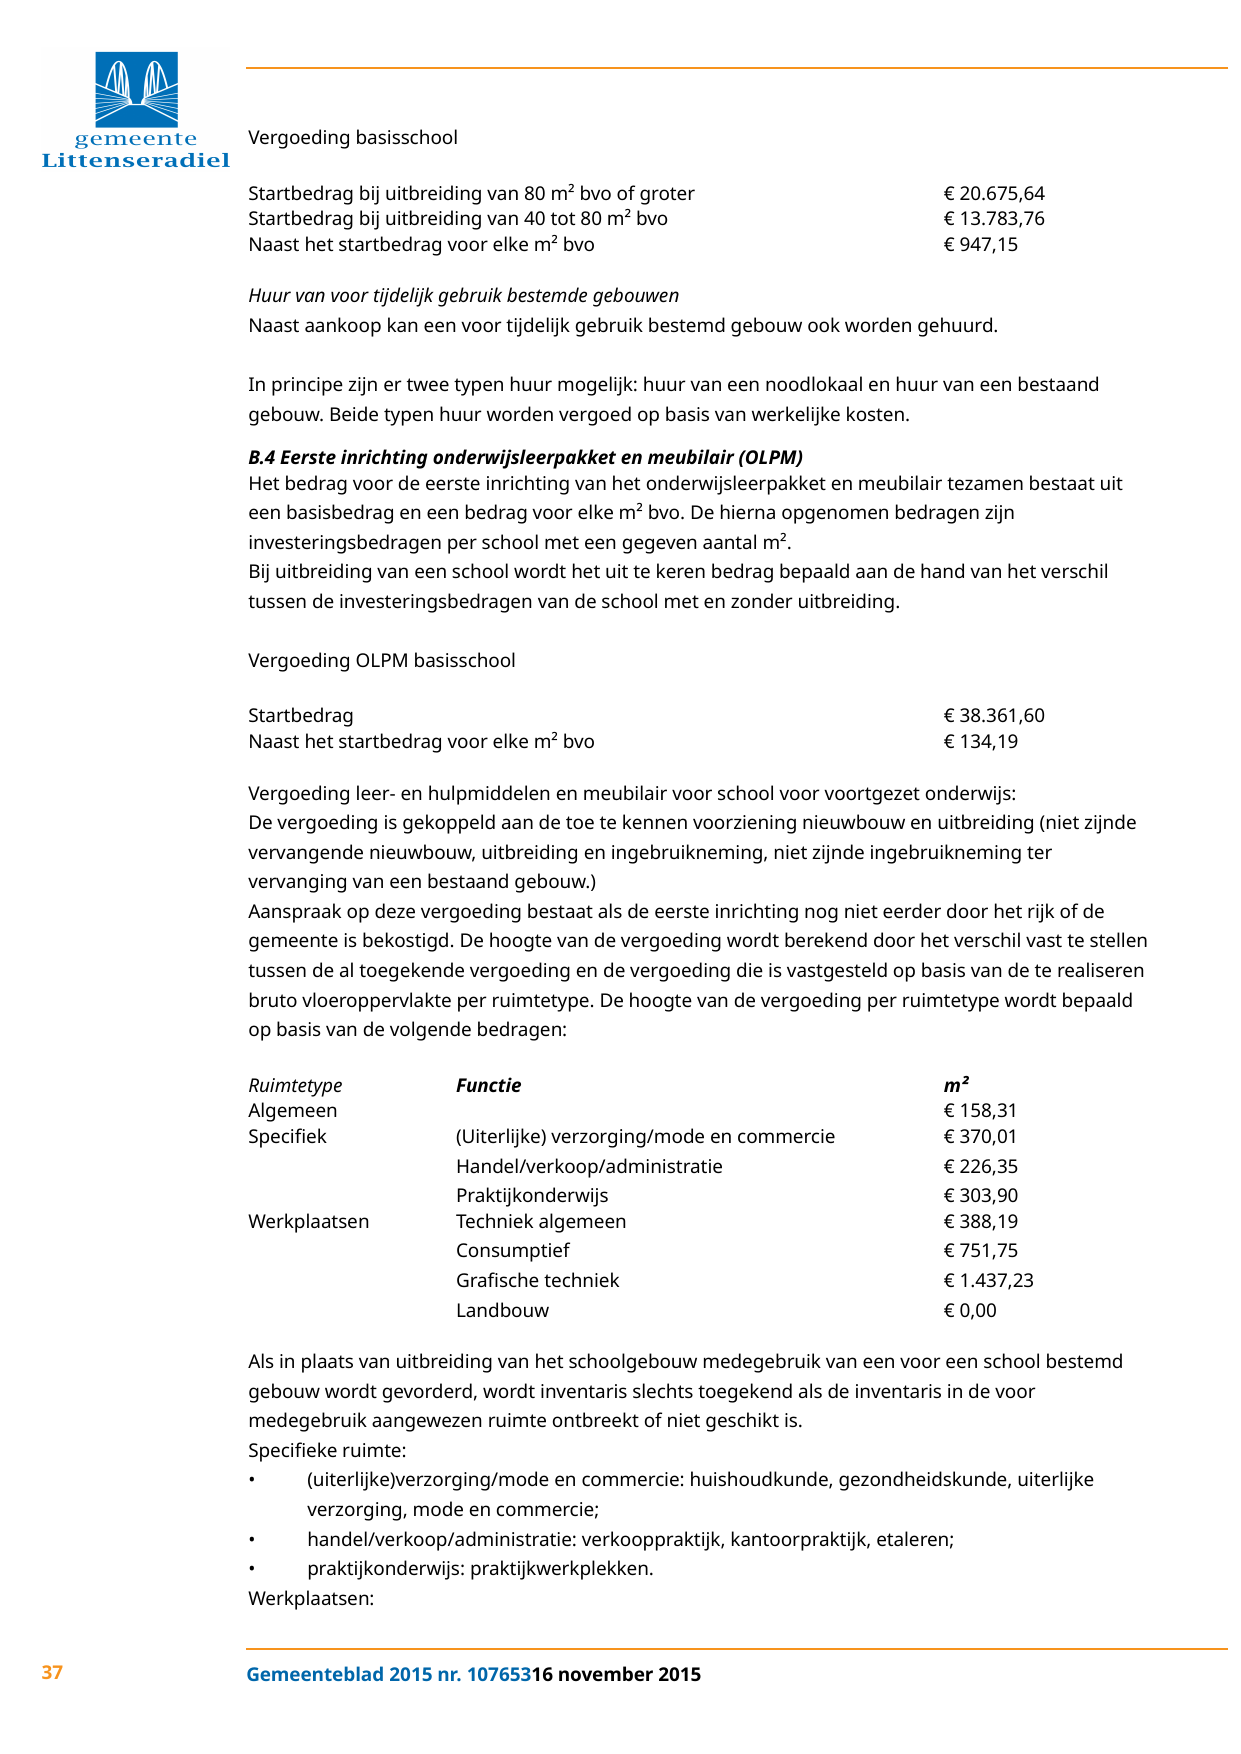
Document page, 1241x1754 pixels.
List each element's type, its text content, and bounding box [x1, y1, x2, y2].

text De vergoeding is gekoppeld aan de toe te kennen voorziening nieuwbouw en uitbreiding (niet zijnde vervangende nieuwbouw, uitbreiding en ingebruikneming, niet zijnde ingebruikneming ter vervanging van een bestaand gebouw.) [248, 809, 1152, 894]
table_header Ruimtetype [248, 1072, 456, 1097]
table_cell Startbedrag bij uitbreiding van 40 tot 80 m² bvo [248, 205, 944, 231]
table_cell [456, 1098, 944, 1123]
text Huur van voor tijdelijk gebruik bestemde gebouwen [248, 283, 1152, 308]
text Specifieke ruimte: [248, 1437, 1152, 1463]
picture [41, 47, 231, 172]
table_header Startbedrag [248, 703, 944, 728]
text B.4 Eerste inrichting onderwijsleerpakket en meubilair (OLPM) [248, 444, 1152, 470]
text Vergoeding OLPM basisschool [248, 647, 1152, 673]
table_cell Algemeen [248, 1098, 456, 1123]
table_cell € 370,01 € 226,35 € 303,90 [944, 1123, 1152, 1208]
table_cell Specifiek [248, 1123, 456, 1208]
text Naast aankoop kan een voor tijdelijk gebruik bestemd gebouw ook worden gehuurd. [248, 312, 1152, 338]
table_cell € 388,19 € 751,75 € 1.437,23 € 0,00 [944, 1208, 1152, 1323]
table_cell € 158,31 [944, 1098, 1152, 1123]
table_cell Techniek algemeen Consumptief Grafische techniek Landbouw [456, 1208, 944, 1323]
list (uiterlijke)verzorging/mode en commercie: huishoudkunde, gezondheidskunde, uiterlijke verzorging, mode en commercie; [248, 1467, 1152, 1522]
text Vergoeding leer- en hulpmiddelen en meubilair voor school voor voortgezet onderwijs: [248, 780, 1152, 806]
table_cell € 13.783,76 [944, 205, 1152, 231]
list praktijkonderwijs: praktijkwerkplekken. [248, 1555, 1152, 1581]
text Werkplaatsen: [248, 1585, 1152, 1611]
text In principe zijn er twee typen huur mogelijk: huur van een noodlokaal en huur van een bestaand gebouw. Beide typen huur worden vergoed op basis van werkelijke kosten. [248, 371, 1152, 427]
table_cell € 947,15 [944, 231, 1152, 257]
table_cell Naast het startbedrag voor elke m² bvo [248, 728, 944, 754]
table_header Functie [456, 1072, 944, 1097]
list handel/verkoop/administratie: verkooppraktijk, kantoorpraktijk, etaleren; [248, 1526, 1152, 1552]
text Aanspraak op deze vergoeding bestaat als de eerste inrichting nog niet eerder door het rijk of de gemeente is bekostigd. De hoogte van de vergoeding wordt berekend door het verschil vast te stellen tussen de al toegekende vergoeding en de vergoeding die is vastgesteld op basis van de te realiseren bruto vloeroppervlakte per ruimtetype. De hoogte van de vergoeding per ruimtetype wordt bepaald op basis van de volgende bedragen: [248, 898, 1152, 1042]
table_cell (Uiterlijke) verzorging/mode en commercie Handel/verkoop/administratie Praktijkonderwijs [456, 1123, 944, 1208]
text Vergoeding basisschool [248, 124, 1152, 150]
table_header € 20.675,64 [944, 180, 1152, 205]
table_header Startbedrag bij uitbreiding van 80 m² bvo of groter [248, 180, 944, 205]
text Het bedrag voor de eerste inrichting van het onderwijsleerpakket en meubilair tezamen bestaat uit een basisbedrag en een bedrag voor elke m² bvo. De hierna opgenomen bedragen zijn investeringsbedragen per school met een gegeven aantal m². [248, 470, 1152, 555]
text Bij uitbreiding van een school wordt het uit te keren bedrag bepaald aan de hand van het verschil tussen de investeringsbedragen van de school met en zonder uitbreiding. [248, 558, 1152, 614]
table_cell Werkplaatsen [248, 1208, 456, 1323]
text Als in plaats van uitbreiding van het schoolgebouw medegebruik van een voor een school bestemd gebouw wordt gevorderd, wordt inventaris slechts toegekend als de inventaris in de voor medegebruik aangewezen ruimte ontbreekt of niet geschikt is. [248, 1348, 1152, 1433]
table_header m² [944, 1072, 1152, 1097]
table_cell € 134,19 [944, 728, 1152, 754]
table_header € 38.361,60 [944, 703, 1152, 728]
table_cell Naast het startbedrag voor elke m² bvo [248, 231, 944, 257]
